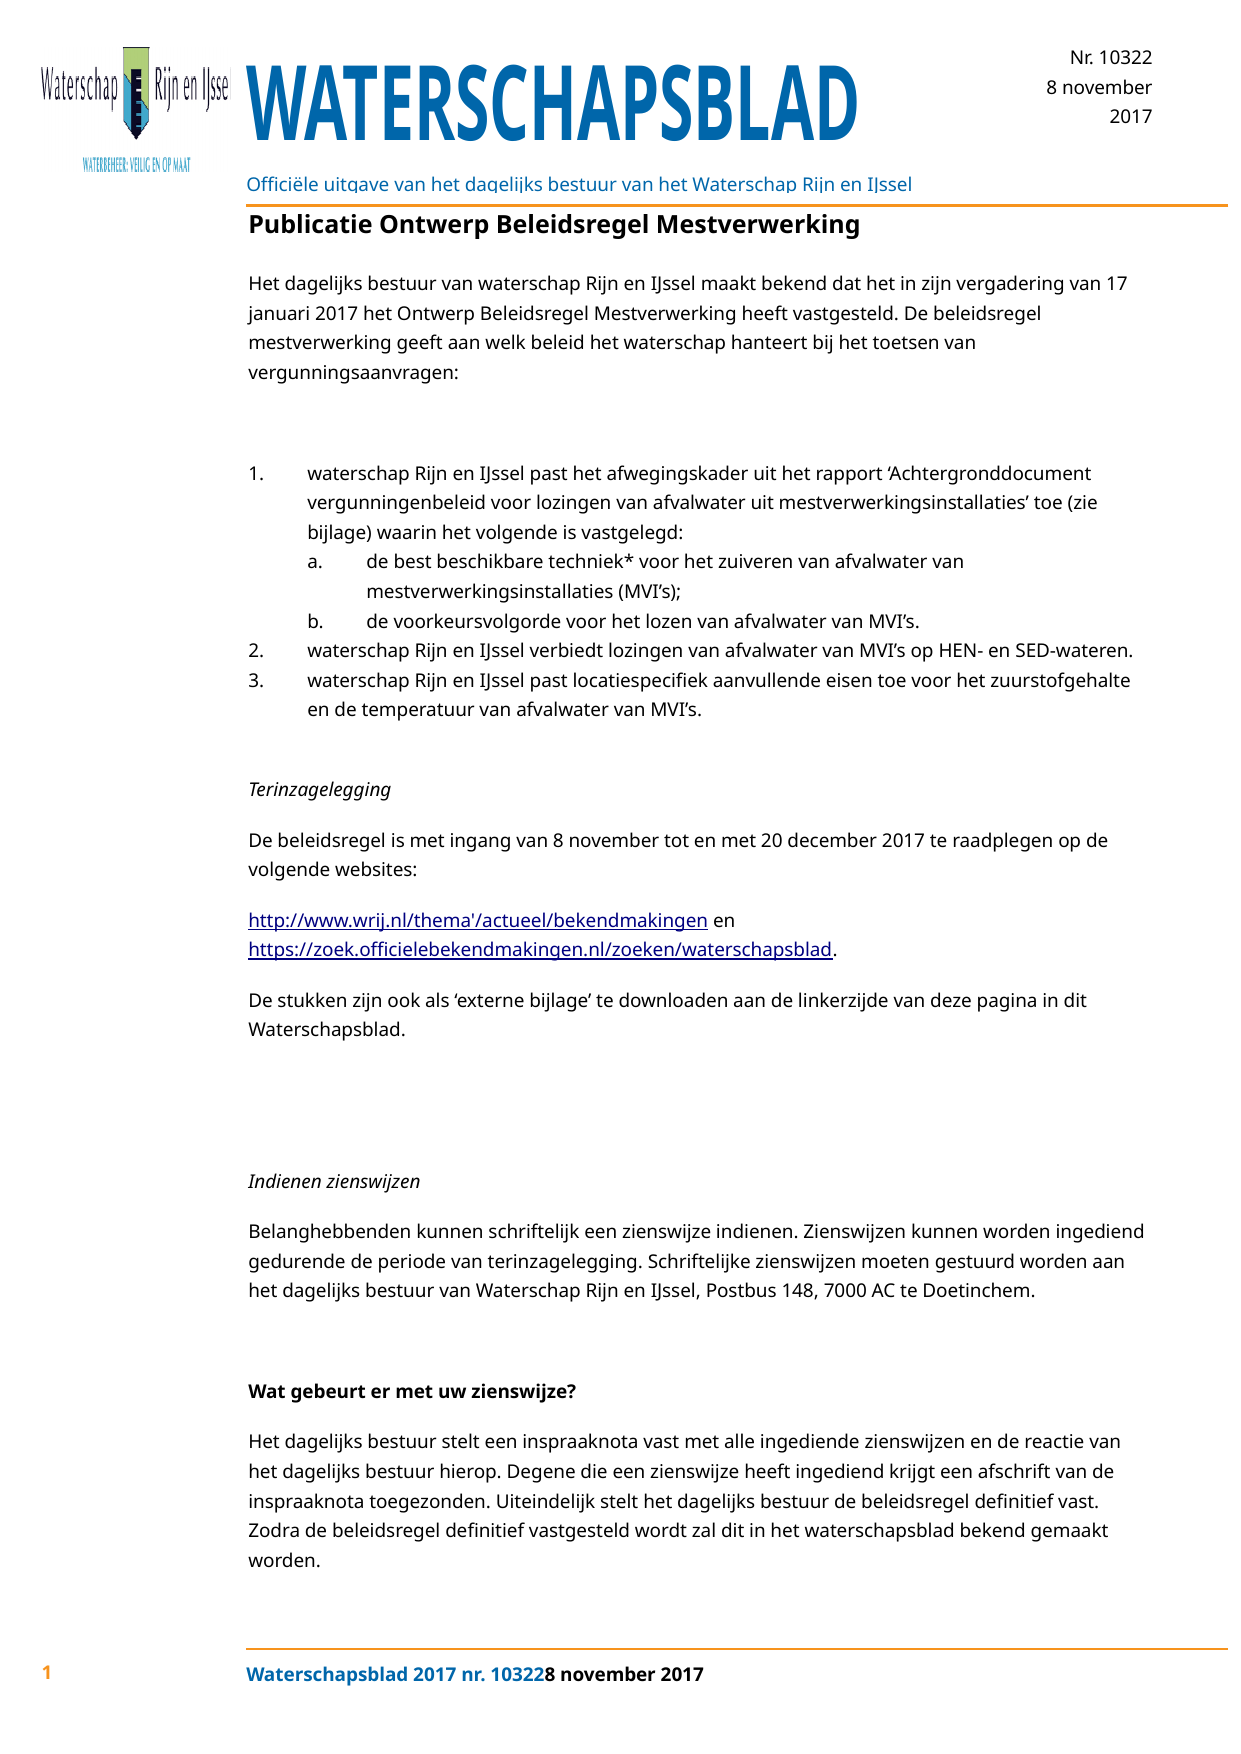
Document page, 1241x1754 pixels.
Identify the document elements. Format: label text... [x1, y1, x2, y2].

list de voorkeursvolgorde voor het lozen van afvalwater van MVI’s. [307, 608, 1152, 633]
text Terinzagelegging [248, 777, 1152, 802]
text Het dagelijks bestuur van waterschap Rijn en IJssel maakt bekend dat het in zijn vergadering van 17 januari 2017 het Ontwerp Beleidsregel Mestverwerking heeft vastgesteld. De beleidsregel mestverwerking geeft aan welk beleid het waterschap hanteert bij het toetsen van vergunningsaanvragen: [248, 270, 1152, 385]
text http://www.wrij.nl/thema'/actueel/bekendmakingen en https://zoek.officielebekendmakingen.nl/zoeken/waterschapsblad. [248, 907, 1152, 962]
text Publicatie Ontwerp Beleidsregel Mestverwerking [248, 207, 1152, 241]
picture [41, 47, 231, 172]
list waterschap Rijn en IJssel past het afwegingskader uit het rapport ‘Achtergronddocument vergunningenbeleid voor lozingen van afvalwater uit mestverwerkingsinstallaties’ toe (zie bijlage) waarin het volgende is vastgelegd: [248, 460, 1152, 545]
text De beleidsregel is met ingang van 8 november tot en met 20 december 2017 te raadplegen op de volgende websites: [248, 827, 1152, 882]
text Wat gebeurt er met uw zienswijze? [248, 1378, 1152, 1404]
text Het dagelijks bestuur stelt een inspraaknota vast met alle ingediende zienswijzen en de reactie van het dagelijks bestuur hierop. Degene die een zienswijze heeft ingediend krijgt een afschrift van de inspraaknota toegezonden. Uiteindelijk stelt het dagelijks bestuur de beleidsregel definitief vast. Zodra de beleidsregel definitief vastgesteld wordt zal dit in het waterschapsblad bekend gemaakt worden. [248, 1429, 1152, 1573]
list waterschap Rijn en IJssel verbiedt lozingen van afvalwater van MVI’s op HEN- en SED-wateren. [248, 637, 1152, 663]
list waterschap Rijn en IJssel past locatiespecifiek aanvullende eisen toe voor het zuurstofgehalte en de temperatuur van afvalwater van MVI’s. [248, 667, 1152, 722]
text De stukken zijn ook als ‘externe bijlage’ te downloaden aan de linkerzijde van deze pagina in dit Waterschapsblad. [248, 987, 1152, 1042]
text Indienen zienswijzen [248, 1168, 1152, 1193]
text Belanghebbenden kunnen schriftelijk een zienswijze indienen. Zienswijzen kunnen worden ingediend gedurende de periode van terinzagelegging. Schriftelijke zienswijzen moeten gestuurd worden aan het dagelijks bestuur van Waterschap Rijn en IJssel, Postbus 148, 7000 AC te Doetinchem. [248, 1218, 1152, 1303]
list de best beschikbare techniek* voor het zuiveren van afvalwater van mestverwerkingsinstallaties (MVI’s); [307, 549, 1152, 604]
